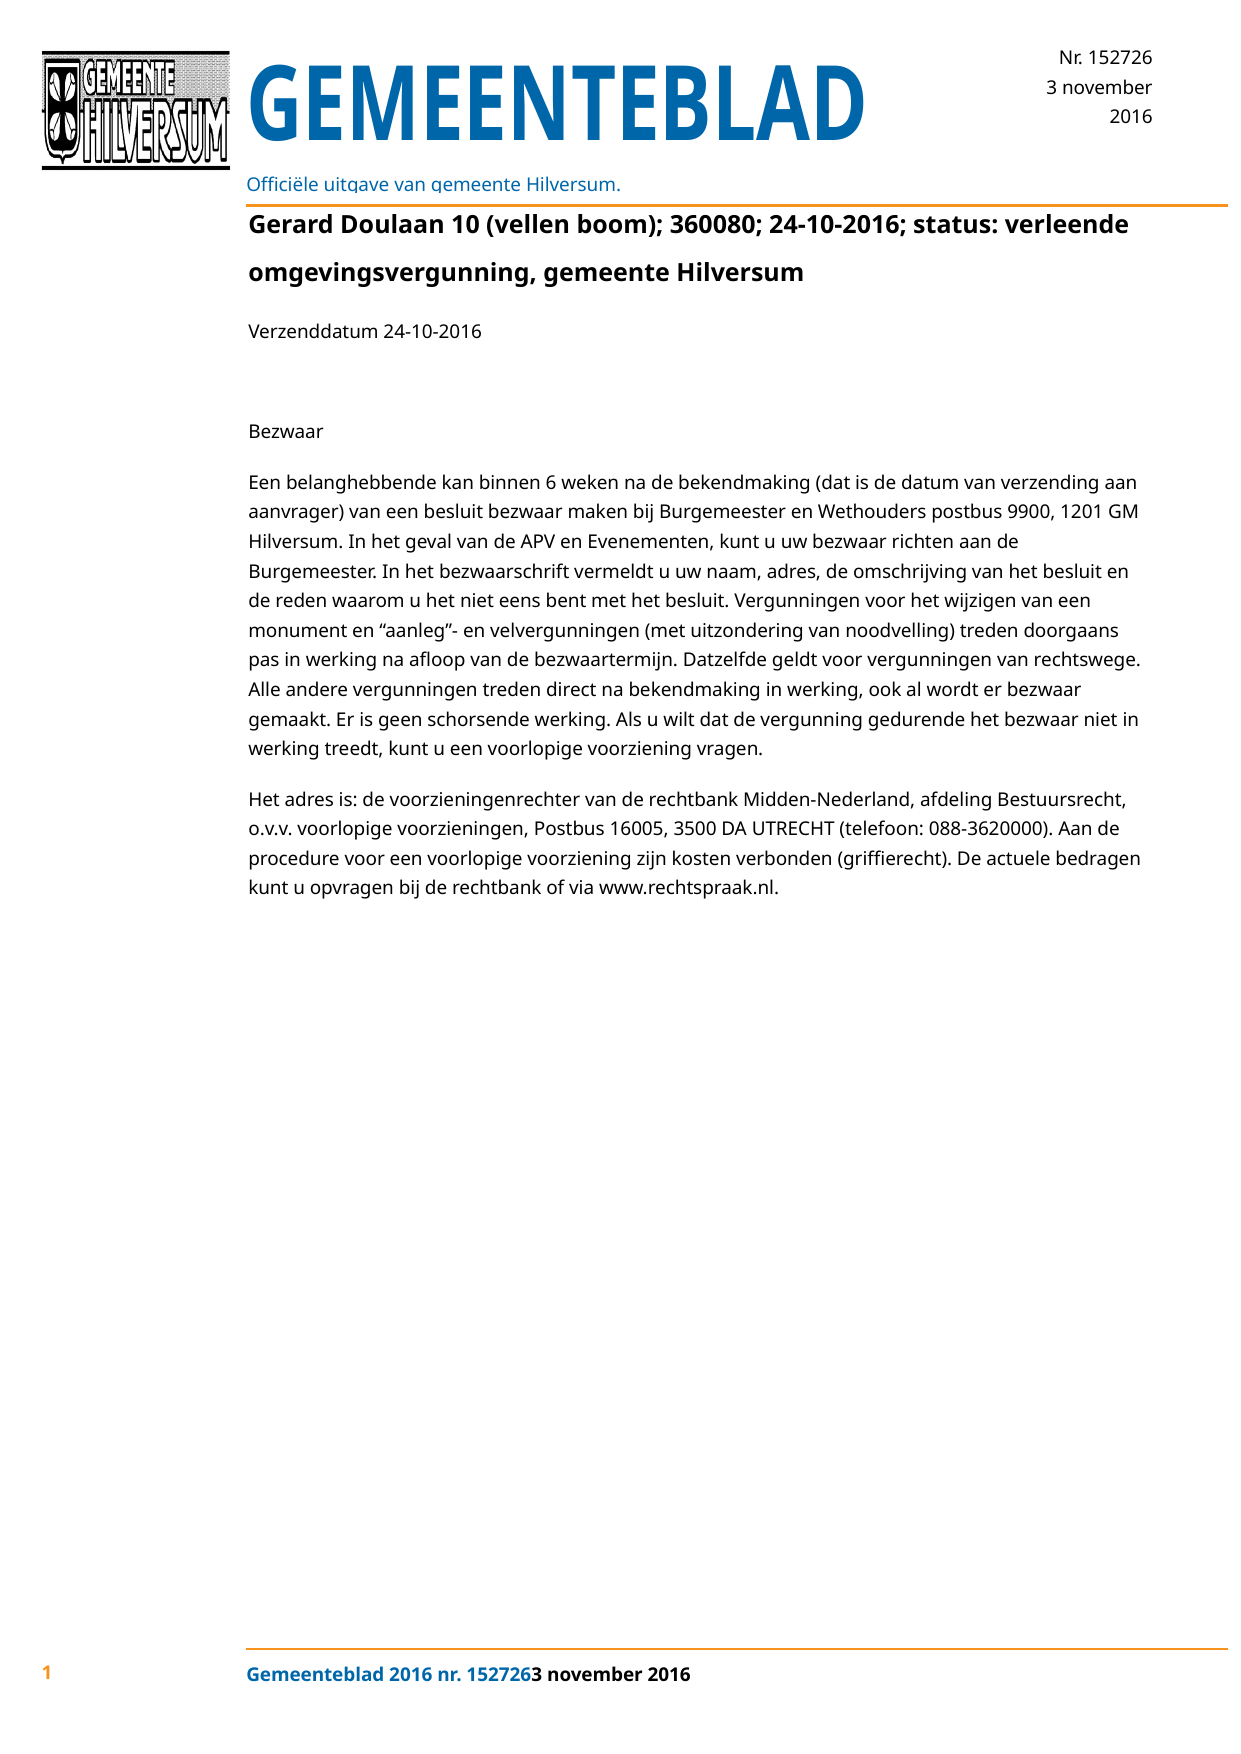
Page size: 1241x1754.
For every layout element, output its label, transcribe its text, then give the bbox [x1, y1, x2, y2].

text Een belanghebbende kan binnen 6 weken na de bekendmaking (dat is de datum van verzending aan aanvrager) van een besluit bezwaar maken bij Burgemeester en Wethouders postbus 9900, 1201 GM Hilversum. In het geval van de APV en Evenementen, kunt u uw bezwaar richten aan de Burgemeester. In het bezwaarschrift vermeldt u uw naam, adres, de omschrijving van het besluit en de reden waarom u het niet eens bent met het besluit. Vergunningen voor het wijzigen van een monument en “aanleg”- en velvergunningen (met uitzondering van noodvelling) treden doorgaans pas in werking na afloop van de bezwaartermijn. Datzelfde geldt voor vergunningen van rechtswege. Alle andere vergunningen treden direct na bekendmaking in werking, ook al wordt er bezwaar gemaakt. Er is geen schorsende werking. Als u wilt dat de vergunning gedurende het bezwaar niet in werking treedt, kunt u een voorlopige voorziening vragen. [248, 469, 1152, 761]
text Bezwaar [248, 419, 1152, 444]
text Verzenddatum 24-10-2016 [248, 318, 1152, 344]
text Gerard Doulaan 10 (vellen boom); 360080; 24-10-2016; status: verleende omgevingsvergunning, gemeente Hilversum [248, 207, 1152, 288]
picture [41, 47, 231, 172]
text Het adres is: de voorzieningenrechter van de rechtbank Midden-Nederland, afdeling Bestuursrecht, o.v.v. voorlopige voorzieningen, Postbus 16005, 3500 DA UTRECHT (telefoon: 088-3620000). Aan de procedure voor een voorlopige voorziening zijn kosten verbonden (griffierecht). De actuele bedragen kunt u opvragen bij de rechtbank of via www.rechtspraak.nl. [248, 786, 1152, 900]
